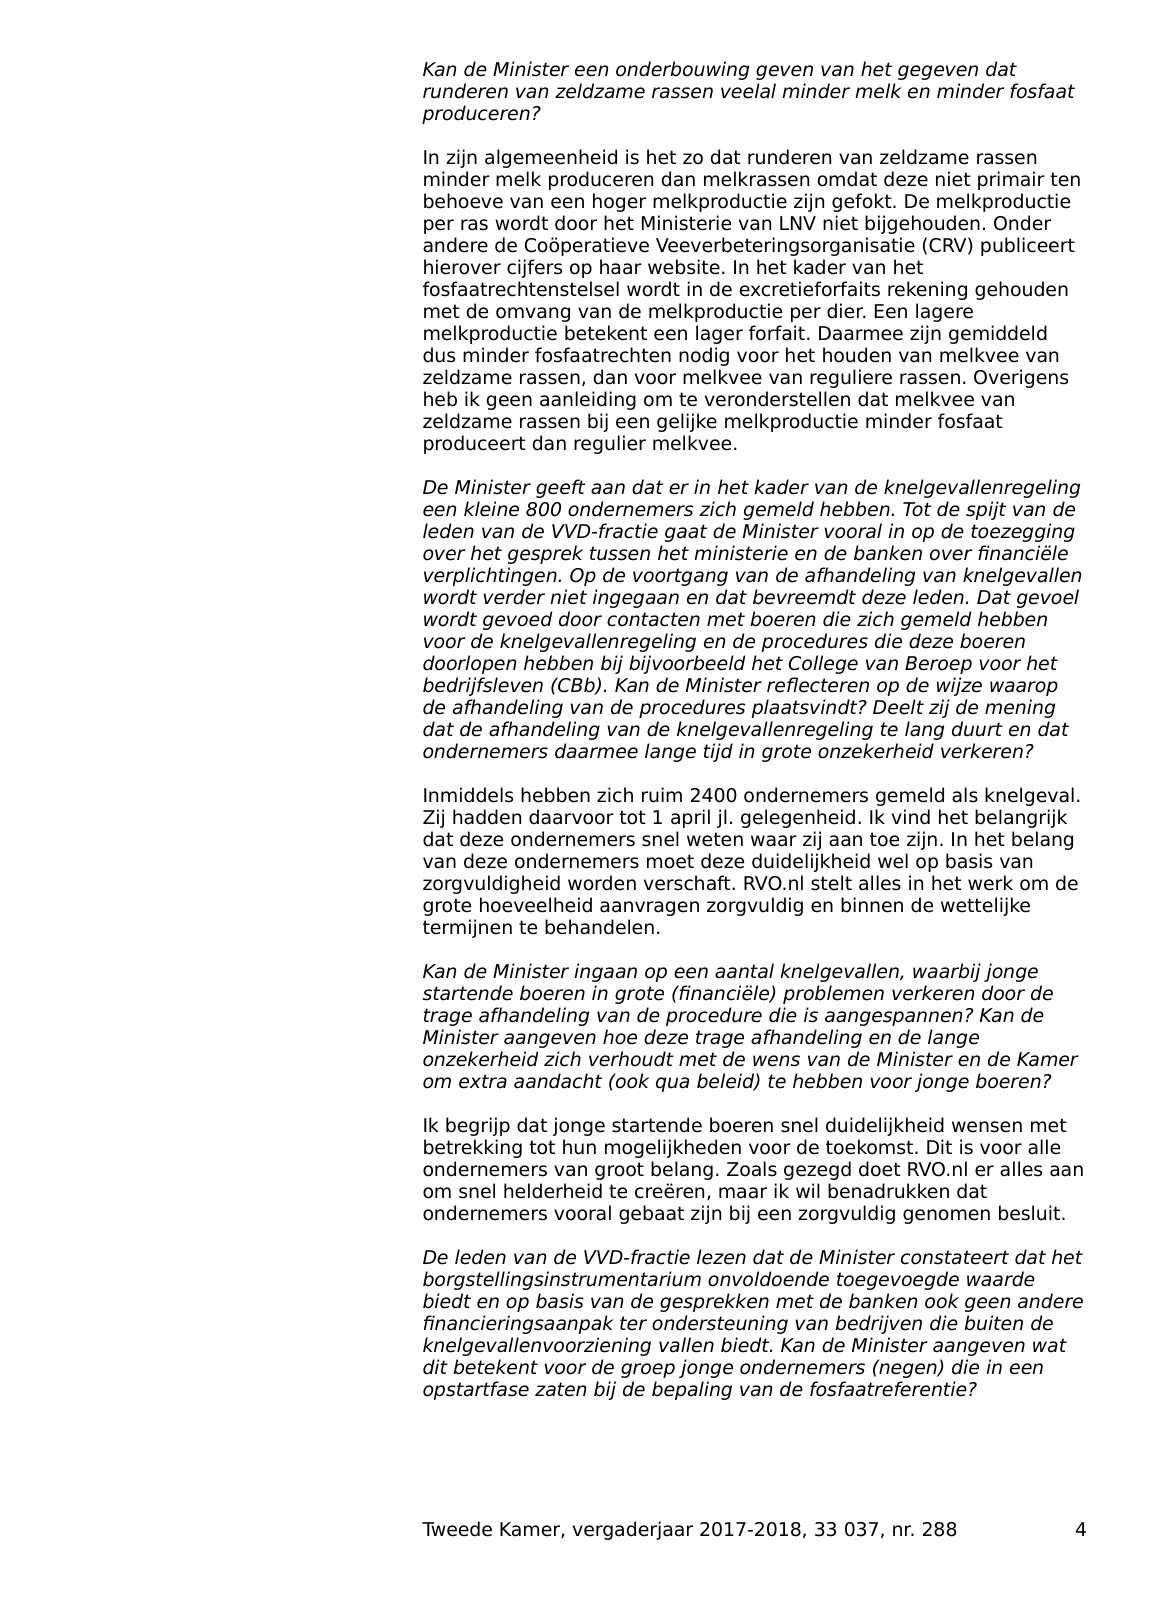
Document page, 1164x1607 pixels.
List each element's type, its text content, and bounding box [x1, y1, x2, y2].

text In zijn algemeenheid is het zo dat runderen van zeldzame rassen minder melk produceren dan melkrassen omdat deze niet primair ten behoeve van een hoger melkproductie zijn gefokt. De melkproductie per ras wordt door het Ministerie van LNV niet bijgehouden. Onder andere de Coöperatieve Veeverbeteringsorganisatie (CRV) publiceert hierover cijfers op haar website. In het kader van het fosfaatrechtenstelsel wordt in de excretieforfaits rekening gehouden met de omvang van de melkproductie per dier. Een lagere melkproductie betekent een lager forfait. Daarmee zijn gemiddeld dus minder fosfaatrechten nodig voor het houden van melkvee van zeldzame rassen, dan voor melkvee van reguliere rassen. Overigens heb ik geen aanleiding om te veronderstellen dat melkvee van zeldzame rassen bij een gelijke melkproductie minder fosfaat produceert dan regulier melkvee. [422, 147, 1087, 455]
text Kan de Minister ingaan op een aantal knelgevallen, waarbij jonge startende boeren in grote (financiële) problemen verkeren door de trage afhandeling van de procedure die is aangespannen? Kan de Minister aangeven hoe deze trage afhandeling en de lange onzekerheid zich verhoudt met de wens van de Minister en de Kamer om extra aandacht (ook qua beleid) te hebben voor jonge boeren? [422, 961, 1087, 1093]
text Ik begrijp dat jonge startende boeren snel duidelijkheid wensen met betrekking tot hun mogelijkheden voor de toekomst. Dit is voor alle ondernemers van groot belang. Zoals gezegd doet RVO.nl er alles aan om snel helderheid te creëren, maar ik wil benadrukken dat ondernemers vooral gebaat zijn bij een zorgvuldig genomen besluit. [422, 1115, 1087, 1225]
text Inmiddels hebben zich ruim 2400 ondernemers gemeld als knelgeval. Zij hadden daarvoor tot 1 april jl. gelegenheid. Ik vind het belangrijk dat deze ondernemers snel weten waar zij aan toe zijn. In het belang van deze ondernemers moet deze duidelijkheid wel op basis van zorgvuldigheid worden verschaft. RVO.nl stelt alles in het werk om de grote hoeveelheid aanvragen zorgvuldig en binnen de wettelijke termijnen te behandelen. [422, 785, 1087, 939]
text De leden van de VVD-fractie lezen dat de Minister constateert dat het borgstellingsinstrumentarium onvoldoende toegevoegde waarde biedt en op basis van de gesprekken met de banken ook geen andere financieringsaanpak ter ondersteuning van bedrijven die buiten de knelgevallenvoorziening vallen biedt. Kan de Minister aangeven wat dit betekent voor de groep jonge ondernemers (negen) die in een opstartfase zaten bij de bepaling van de fosfaatreferentie? [422, 1247, 1087, 1401]
text De Minister geeft aan dat er in het kader van de knelgevallenregeling een kleine 800 ondernemers zich gemeld hebben. Tot de spijt van de leden van de VVD-fractie gaat de Minister vooral in op de toezegging over het gesprek tussen het ministerie en de banken over financiële verplichtingen. Op de voortgang van de afhandeling van knelgevallen wordt verder niet ingegaan en dat bevreemdt deze leden. Dat gevoel wordt gevoed door contacten met boeren die zich gemeld hebben voor de knelgevallenregeling en de procedures die deze boeren doorlopen hebben bij bijvoorbeeld het College van Beroep voor het bedrijfsleven (CBb). Kan de Minister reflecteren op de wijze waarop de afhandeling van de procedures plaatsvindt? Deelt zij de mening dat de afhandeling van de knelgevallenregeling te lang duurt en dat ondernemers daarmee lange tijd in grote onzekerheid verkeren? [422, 477, 1087, 763]
text Kan de Minister een onderbouwing geven van het gegeven dat runderen van zeldzame rassen veelal minder melk en minder fosfaat produceren? [422, 59, 1087, 125]
